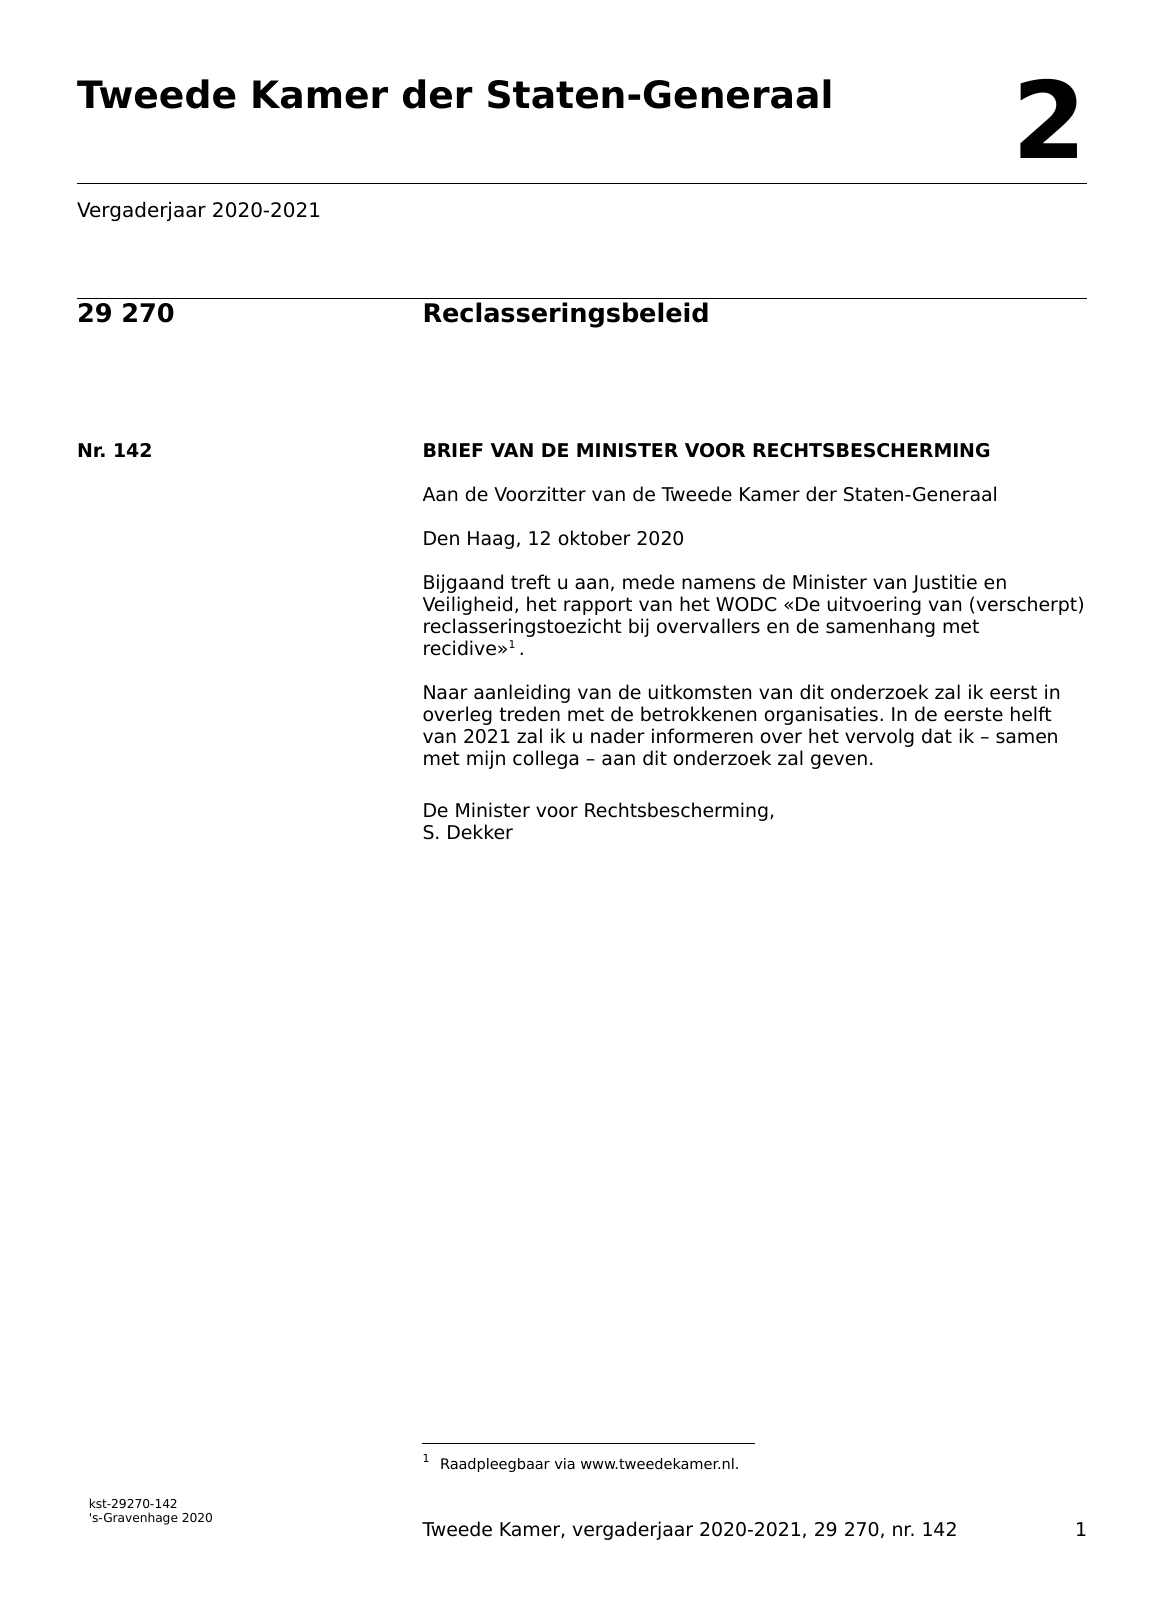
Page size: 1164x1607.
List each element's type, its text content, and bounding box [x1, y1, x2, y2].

text Bijgaand treft u aan, mede namens de Minister van Justitie en Veiligheid, het rapport van het WODC «De uitvoering van (verscherpt) reclasseringstoezicht bij overvallers en de samenhang met recidive». [422, 572, 1087, 660]
table_header Tweede Kamer der Staten-Generaal [77, 59, 886, 183]
subtitle 29 270 Reclasseringsbeleid [77, 299, 1087, 329]
text kst-29270-142 [88, 1497, 323, 1511]
text Raadpleegbaar via www.tweedekamer.nl. [422, 1452, 1087, 1474]
subtitle Nr. 142 BRIEF VAN DE MINISTER VOOR RECHTSBESCHERMING [77, 440, 1087, 462]
table_header 2 [886, 59, 1087, 183]
table_cell Vergaderjaar 2020-2021 [77, 184, 1087, 298]
text Naar aanleiding van de uitkomsten van dit onderzoek zal ik eerst in overleg treden met de betrokkenen organisaties. In de eerste helft van 2021 zal ik u nader informeren over het vervolg dat ik – samen met mijn collega – aan dit onderzoek zal geven. [422, 682, 1087, 770]
text De Minister voor Rechtsbescherming, S. Dekker [422, 800, 1087, 844]
text Den Haag, 12 oktober 2020 [422, 528, 1087, 550]
text 's-Gravenhage 2020 [88, 1511, 323, 1525]
text Aan de Voorzitter van de Tweede Kamer der Staten-Generaal [422, 484, 1087, 506]
